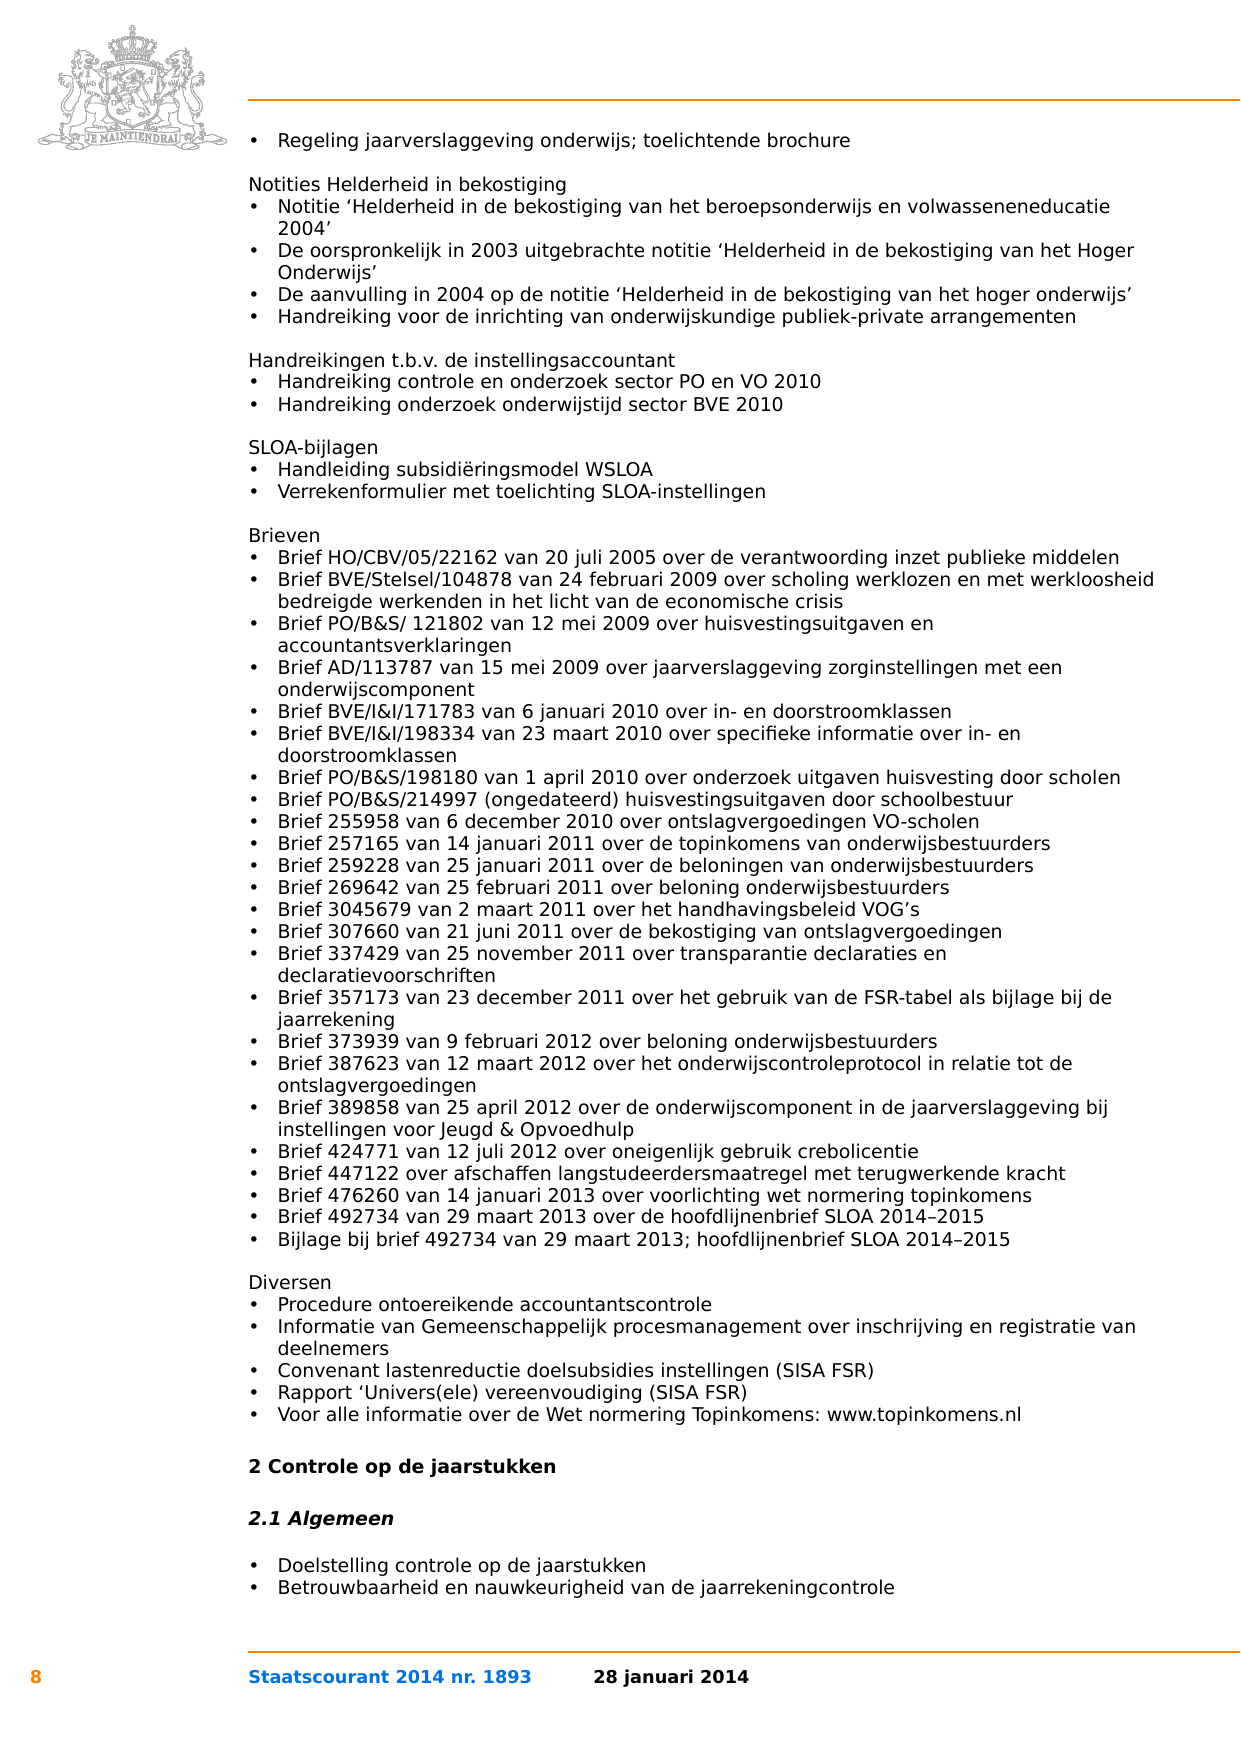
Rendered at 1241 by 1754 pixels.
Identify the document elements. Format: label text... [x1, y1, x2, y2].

text • Brief 476260 van 14 januari 2013 over voorlichting wet normering topinkomens [248, 1184, 1163, 1206]
text • Brief AD/113787 van 15 mei 2009 over jaarverslaggeving zorginstellingen met een onderwijscomponent [248, 657, 1163, 701]
text • Convenant lastenreductie doelsubsidies instellingen (SISA FSR) [248, 1360, 1163, 1382]
text • Handreiking voor de inrichting van onderwijskundige publiek-private arrangementen [248, 306, 1163, 328]
text Diversen [248, 1272, 1163, 1294]
text • Doelstelling controle op de jaarstukken [248, 1555, 1163, 1577]
text • Notitie ‘Helderheid in de bekostiging van het beroepsonderwijs en volwasseneneducatie 2004’ [248, 196, 1163, 240]
text Handreikingen t.b.v. de instellingsaccountant [248, 349, 1163, 371]
text • Handleiding subsidiëringsmodel WSLOA [248, 459, 1163, 481]
text • Brief 337429 van 25 november 2011 over transparantie declaraties en declaratievoorschriften [248, 943, 1163, 987]
text • Brief BVE/I&I/171783 van 6 januari 2010 over in- en doorstroomklassen [248, 701, 1163, 723]
text Notities Helderheid in bekostiging [248, 174, 1163, 196]
text • Brief 357173 van 23 december 2011 over het gebruik van de FSR-tabel als bijlage bij de jaarrekening [248, 987, 1163, 1031]
text • Brief BVE/Stelsel/104878 van 24 februari 2009 over scholing werklozen en met werkloosheid bedreigde werkenden in het licht van de economische crisis [248, 569, 1163, 613]
text • Brief BVE/I&I/198334 van 23 maart 2010 over specifieke informatie over in- en doorstroomklassen [248, 723, 1163, 767]
text • Procedure ontoereikende accountantscontrole [248, 1294, 1163, 1316]
text • Brief 255958 van 6 december 2010 over ontslagvergoedingen VO-scholen [248, 811, 1163, 833]
picture [38, 25, 227, 150]
text • Brief 307660 van 21 juni 2011 over de bekostiging van ontslagvergoedingen [248, 921, 1163, 943]
text • Brief HO/CBV/05/22162 van 20 juli 2005 over de verantwoording inzet publieke middelen [248, 547, 1163, 569]
text • Voor alle informatie over de Wet normering Topinkomens: www.topinkomens.nl [248, 1404, 1163, 1426]
text • Brief 447122 over afschaffen langstudeerdersmaatregel met terugwerkende kracht [248, 1162, 1163, 1184]
text • Brief 492734 van 29 maart 2013 over de hoofdlijnenbrief SLOA 2014–2015 [248, 1206, 1163, 1228]
text • Brief 389858 van 25 april 2012 over de onderwijscomponent in de jaarverslaggeving bij instellingen voor Jeugd & Opvoedhulp [248, 1097, 1163, 1141]
text • Bijlage bij brief 492734 van 29 maart 2013; hoofdlijnenbrief SLOA 2014–2015 [248, 1228, 1163, 1250]
text • Brief 387623 van 12 maart 2012 over het onderwijscontroleprotocol in relatie tot de ontslagvergoedingen [248, 1053, 1163, 1097]
text • De oorspronkelijk in 2003 uitgebrachte notitie ‘Helderheid in de bekostiging van het Hoger Onderwijs’ [248, 240, 1163, 284]
text • Verrekenformulier met toelichting SLOA-instellingen [248, 481, 1163, 503]
text • Brief 3045679 van 2 maart 2011 over het handhavingsbeleid VOG’s [248, 899, 1163, 921]
subtitle 2 Controle op de jaarstukken [248, 1456, 1163, 1478]
text SLOA-bijlagen [248, 437, 1163, 459]
text • Brief 373939 van 9 februari 2012 over beloning onderwijsbestuurders [248, 1031, 1163, 1053]
text • Brief 259228 van 25 januari 2011 over de beloningen van onderwijsbestuurders [248, 855, 1163, 877]
text • Brief 269642 van 25 februari 2011 over beloning onderwijsbestuurders [248, 877, 1163, 899]
text • Betrouwbaarheid en nauwkeurigheid van de jaarrekeningcontrole [248, 1577, 1163, 1599]
subtitle 2.1 Algemeen [248, 1508, 1163, 1530]
text • Brief 257165 van 14 januari 2011 over de topinkomens van onderwijsbestuurders [248, 833, 1163, 855]
text • Brief PO/B&S/198180 van 1 april 2010 over onderzoek uitgaven huisvesting door scholen [248, 767, 1163, 789]
text • Rapport ‘Univers(ele) vereenvoudiging (SISA FSR) [248, 1382, 1163, 1404]
text • De aanvulling in 2004 op de notitie ‘Helderheid in de bekostiging van het hoger onderwijs’ [248, 284, 1163, 306]
text • Handreiking onderzoek onderwijstijd sector BVE 2010 [248, 393, 1163, 415]
text Brieven [248, 525, 1163, 547]
text • Regeling jaarverslaggeving onderwijs; toelichtende brochure [248, 130, 1163, 152]
text • Handreiking controle en onderzoek sector PO en VO 2010 [248, 371, 1163, 393]
text • Informatie van Gemeenschappelijk procesmanagement over inschrijving en registratie van deelnemers [248, 1316, 1163, 1360]
text • Brief 424771 van 12 juli 2012 over oneigenlijk gebruik crebolicentie [248, 1141, 1163, 1162]
text • Brief PO/B&S/214997 (ongedateerd) huisvestingsuitgaven door schoolbestuur [248, 789, 1163, 811]
text • Brief PO/B&S/ 121802 van 12 mei 2009 over huisvestingsuitgaven en accountantsverklaringen [248, 613, 1163, 657]
